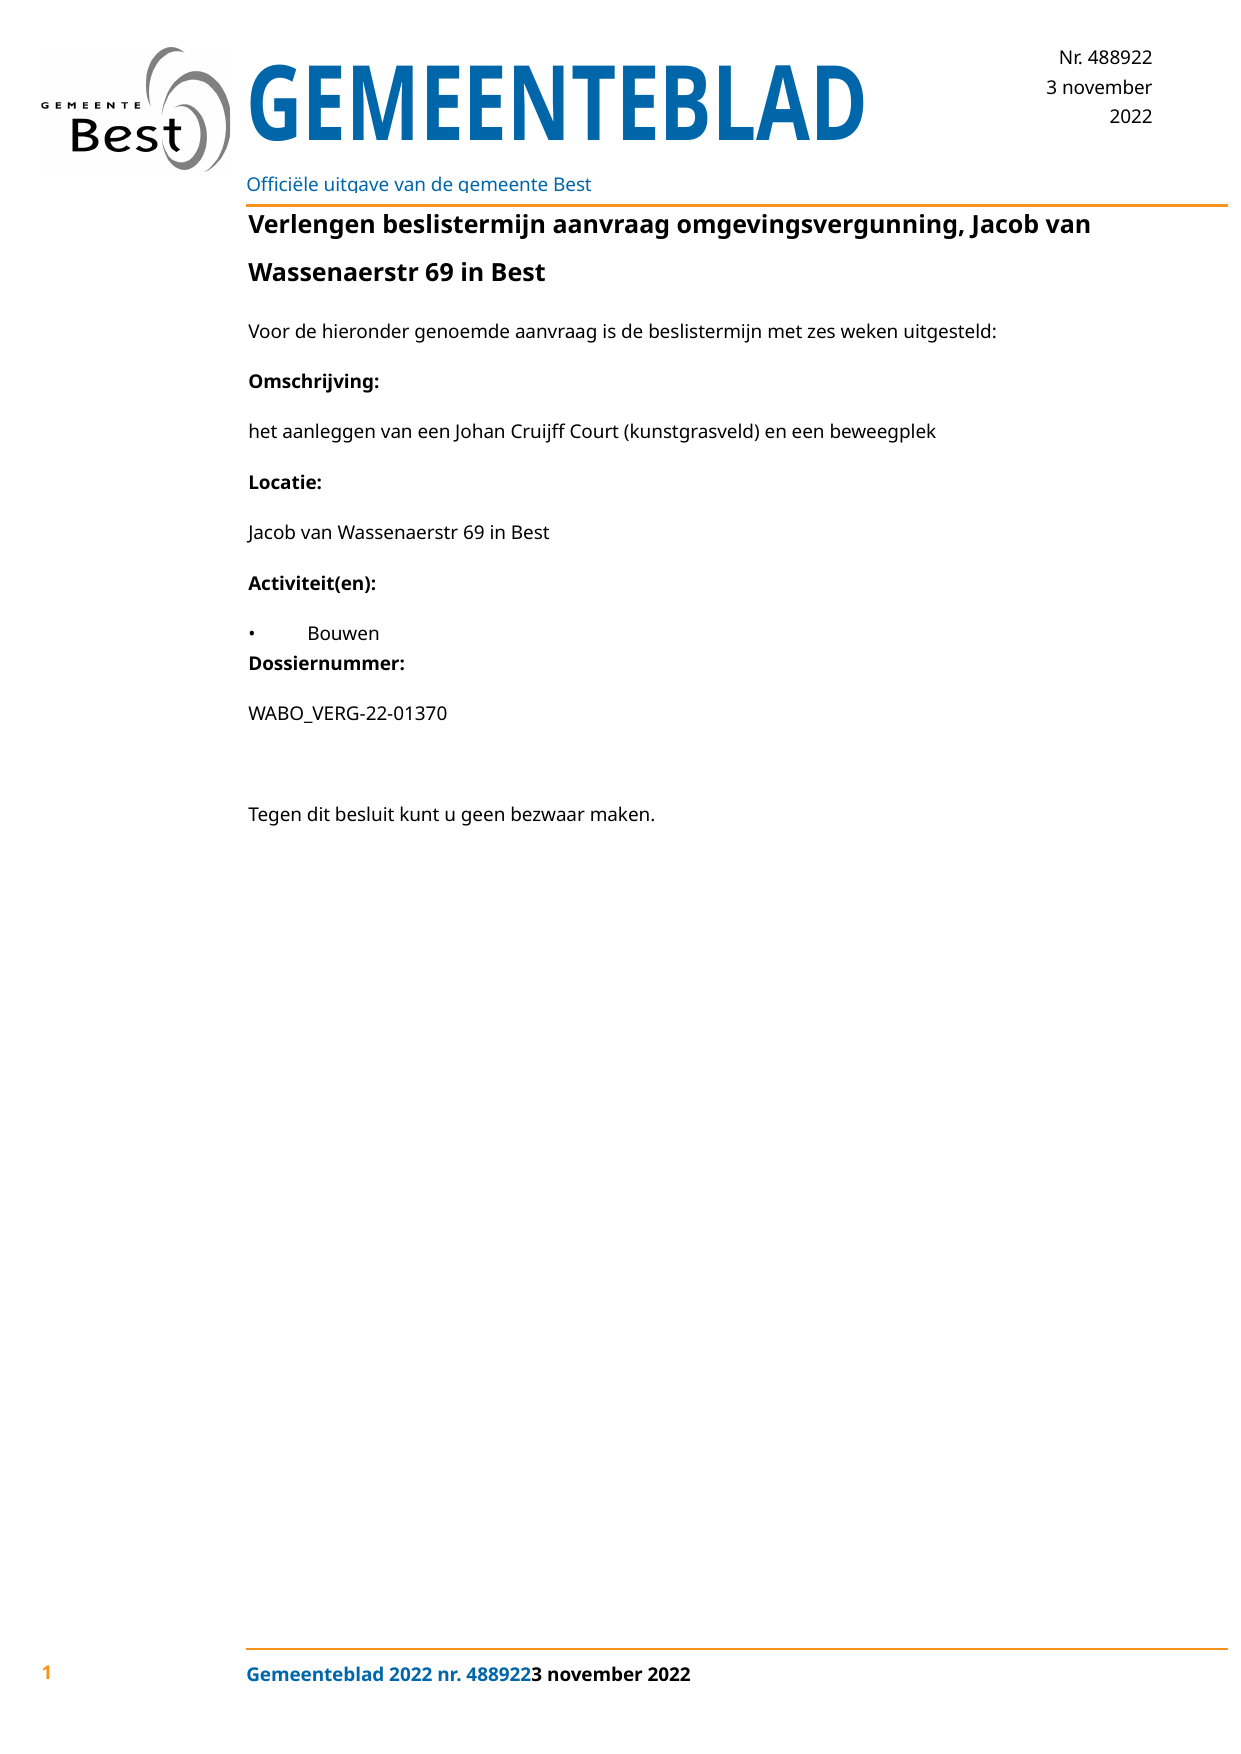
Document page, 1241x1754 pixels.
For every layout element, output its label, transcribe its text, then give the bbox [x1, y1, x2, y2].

text Verlengen beslistermijn aanvraag omgevingsvergunning, Jacob van Wassenaerstr 69 in Best [248, 207, 1152, 288]
text WABO_VERG-22-01370 [248, 700, 1152, 726]
text Tegen dit besluit kunt u geen bezwaar maken. [248, 801, 1152, 827]
text Activiteit(en): [248, 570, 1152, 596]
text Voor de hieronder genoemde aanvraag is de beslistermijn met zes weken uitgesteld: [248, 318, 1152, 344]
list Bouwen [248, 620, 1152, 646]
text Dossiernummer: [248, 650, 1152, 676]
text Jacob van Wassenaerstr 69 in Best [248, 519, 1152, 545]
text Locatie: [248, 469, 1152, 495]
text het aanleggen van een Johan Cruijff Court (kunstgrasveld) en een beweegplek [248, 419, 1152, 444]
picture [41, 47, 231, 172]
text Omschrijving: [248, 368, 1152, 394]
